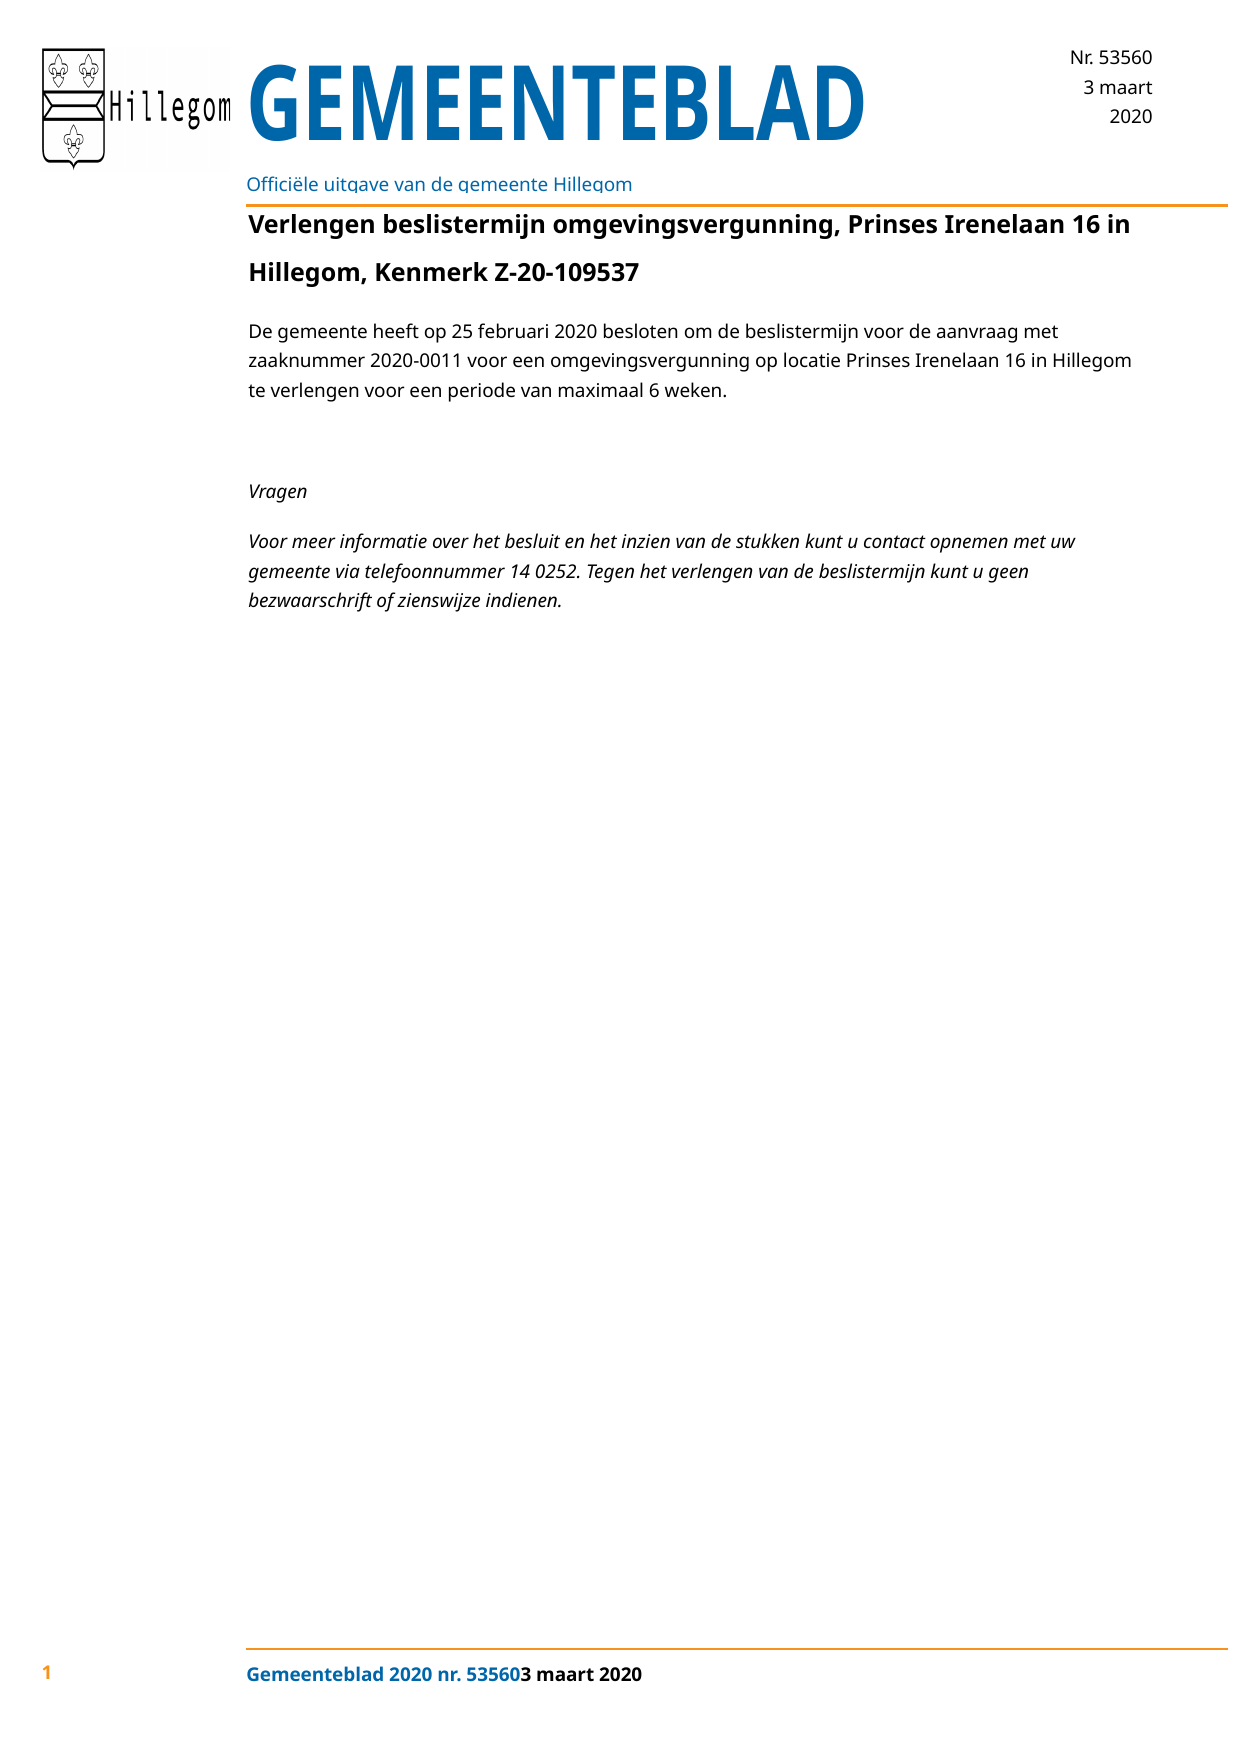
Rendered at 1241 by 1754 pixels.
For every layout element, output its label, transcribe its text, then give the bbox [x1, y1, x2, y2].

picture [41, 47, 231, 172]
text De gemeente heeft op 25 februari 2020 besloten om de beslistermijn voor de aanvraag met zaaknummer 2020-0011 voor een omgevingsvergunning op locatie Prinses Irenelaan 16 in Hillegom te verlengen voor een periode van maximaal 6 weken. [248, 318, 1152, 403]
text Voor meer informatie over het besluit en het inzien van de stukken kunt u contact opnemen met uw gemeente via telefoonnummer 14 0252. Tegen het verlengen van de beslistermijn kunt u geen bezwaarschrift of zienswijze indienen. [248, 528, 1152, 613]
text Verlengen beslistermijn omgevingsvergunning, Prinses Irenelaan 16 in Hillegom, Kenmerk Z-20-109537 [248, 207, 1152, 288]
text Vragen [248, 478, 1152, 504]
